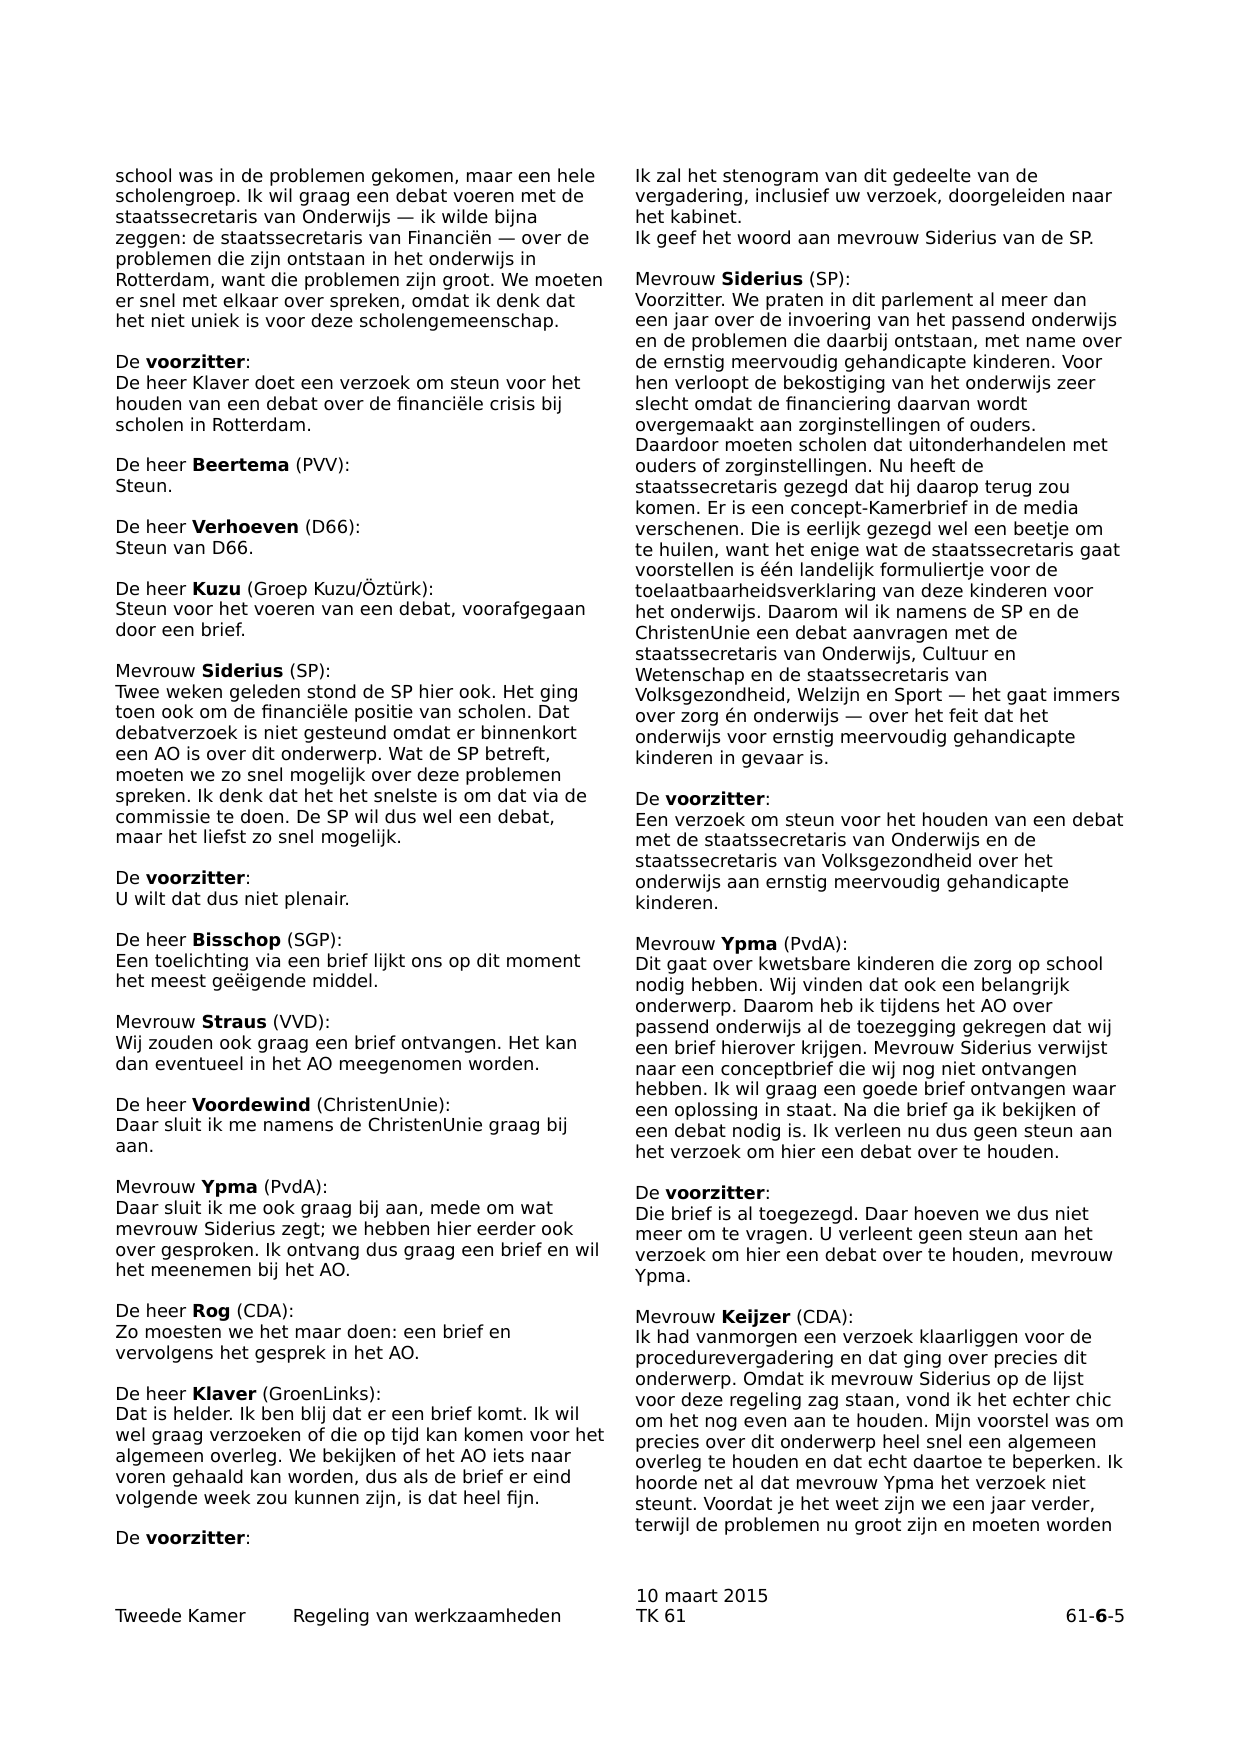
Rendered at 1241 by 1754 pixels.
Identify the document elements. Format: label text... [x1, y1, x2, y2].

text U wilt dat dus niet plenair. [115, 889, 605, 910]
text Daar sluit ik me namens de ChristenUnie graag bij aan. [115, 1115, 605, 1157]
text De voorzitter: [115, 352, 605, 373]
text Steun van D66. [115, 537, 605, 558]
text De heer Beertema (PVV): [115, 455, 605, 476]
text Voorzitter. We praten in dit parlement al meer dan een jaar over de invoering van het passend onderwijs en de problemen die daarbij ontstaan, met name over de ernstig meervoudig gehandicapte kinderen. Voor hen verloopt de bekostiging van het onderwijs zeer slecht omdat de financiering daarvan wordt overgemaakt aan zorginstellingen of ouders. Daardoor moeten scholen dat uitonderhandelen met ouders of zorginstellingen. Nu heeft de staatssecretaris gezegd dat hij daarop terug zou komen. Er is een concept-Kamerbrief in de media verschenen. Die is eerlijk gezegd wel een beetje om te huilen, want het enige wat de staatssecretaris gaat voorstellen is één landelijk formuliertje voor de toelaatbaarheidsverklaring van deze kinderen voor het onderwijs. Daarom wil ik namens de SP en de ChristenUnie een debat aanvragen met de staatssecretaris van Onderwijs, Cultuur en Wetenschap en de staatssecretaris van Volksgezondheid, Welzijn en Sport — het gaat immers over zorg én onderwijs — over het feit dat het onderwijs voor ernstig meervoudig gehandicapte kinderen in gevaar is. [635, 289, 1125, 768]
text Mevrouw Siderius (SP): [115, 661, 605, 681]
text De heer Kuzu (Groep Kuzu/Öztürk): [115, 578, 605, 599]
text Ik zal het stenogram van dit gedeelte van de vergadering, inclusief uw verzoek, doorgeleiden naar het kabinet. [635, 165, 1125, 228]
text Een verzoek om steun voor het houden van een debat met de staatssecretaris van Onderwijs en de staatssecretaris van Volksgezondheid over het onderwijs aan ernstig meervoudig gehandicapte kinderen. [635, 809, 1125, 913]
text Ik had vanmorgen een verzoek klaarliggen voor de procedurevergadering en dat ging over precies dit onderwerp. Omdat ik mevrouw Siderius op de lijst voor deze regeling zag staan, vond ik het echter chic om het nog even aan te houden. Mijn voorstel was om precies over dit onderwerp heel snel een algemeen overleg te houden en dat echt daartoe te beperken. Ik hoorde net al dat mevrouw Ypma het verzoek niet steunt. Voordat je het weet zijn we een jaar verder, terwijl de problemen nu groot zijn en moeten worden [635, 1327, 1125, 1536]
text De heer Rog (CDA): [115, 1301, 605, 1322]
text Dat is helder. Ik ben blij dat er een brief komt. Ik wil wel graag verzoeken of die op tijd kan komen voor het algemeen overleg. We bekijken of het AO iets naar voren gehaald kan worden, dus als de brief er eind volgende week zou kunnen zijn, is dat heel fijn. [115, 1404, 605, 1508]
text Een toelichting via een brief lijkt ons op dit moment het meest geëigende middel. [115, 950, 605, 992]
text De heer Verhoeven (D66): [115, 517, 605, 537]
text school was in de problemen gekomen, maar een hele scholengroep. Ik wil graag een debat voeren met de staatssecretaris van Onderwijs — ik wilde bijna zeggen: de staatssecretaris van Financiën — over de problemen die zijn ontstaan in het onderwijs in Rotterdam, want die problemen zijn groot. We moeten er snel met elkaar over spreken, omdat ik denk dat het niet uniek is voor deze scholengemeenschap. [115, 165, 605, 332]
text Mevrouw Straus (VVD): [115, 1012, 605, 1033]
text Wij zouden ook graag een brief ontvangen. Het kan dan eventueel in het AO meegenomen worden. [115, 1033, 605, 1074]
text Mevrouw Keijzer (CDA): [635, 1307, 1125, 1327]
text De heer Bisschop (SGP): [115, 930, 605, 950]
text De heer Voordewind (ChristenUnie): [115, 1094, 605, 1115]
text Dit gaat over kwetsbare kinderen die zorg op school nodig hebben. Wij vinden dat ook een belangrijk onderwerp. Daarom heb ik tijdens het AO over passend onderwijs al de toezegging gekregen dat wij een brief hierover krijgen. Mevrouw Siderius verwijst naar een conceptbrief die wij nog niet ontvangen hebben. Ik wil graag een goede brief ontvangen waar een oplossing in staat. Na die brief ga ik bekijken of een debat nodig is. Ik verleen nu dus geen steun aan het verzoek om hier een debat over te houden. [635, 954, 1125, 1162]
text Mevrouw Ypma (PvdA): [115, 1177, 605, 1198]
text De voorzitter: [115, 1528, 605, 1549]
text De voorzitter: [635, 788, 1125, 809]
text Twee weken geleden stond de SP hier ook. Het ging toen ook om de financiële positie van scholen. Dat debatverzoek is niet gesteund omdat er binnenkort een AO is over dit onderwerp. Wat de SP betreft, moeten we zo snel mogelijk over deze problemen spreken. Ik denk dat het het snelste is om dat via de commissie te doen. De SP wil dus wel een debat, maar het liefst zo snel mogelijk. [115, 681, 605, 848]
text De heer Klaver doet een verzoek om steun voor het houden van een debat over de financiële crisis bij scholen in Rotterdam. [115, 373, 605, 435]
text Daar sluit ik me ook graag bij aan, mede om wat mevrouw Siderius zegt; we hebben hier eerder ook over gesproken. Ik ontvang dus graag een brief en wil het meenemen bij het AO. [115, 1198, 605, 1281]
text De voorzitter: [635, 1182, 1125, 1203]
text Mevrouw Ypma (PvdA): [635, 933, 1125, 954]
text Mevrouw Siderius (SP): [635, 269, 1125, 289]
text Steun voor het voeren van een debat, voorafgegaan door een brief. [115, 599, 605, 641]
text Die brief is al toegezegd. Daar hoeven we dus niet meer om te vragen. U verleent geen steun aan het verzoek om hier een debat over te houden, mevrouw Ypma. [635, 1203, 1125, 1287]
text Ik geef het woord aan mevrouw Siderius van de SP. [635, 228, 1125, 249]
text Steun. [115, 476, 605, 497]
text De voorzitter: [115, 868, 605, 889]
text De heer Klaver (GroenLinks): [115, 1383, 605, 1404]
text Zo moesten we het maar doen: een brief en vervolgens het gesprek in het AO. [115, 1322, 605, 1363]
